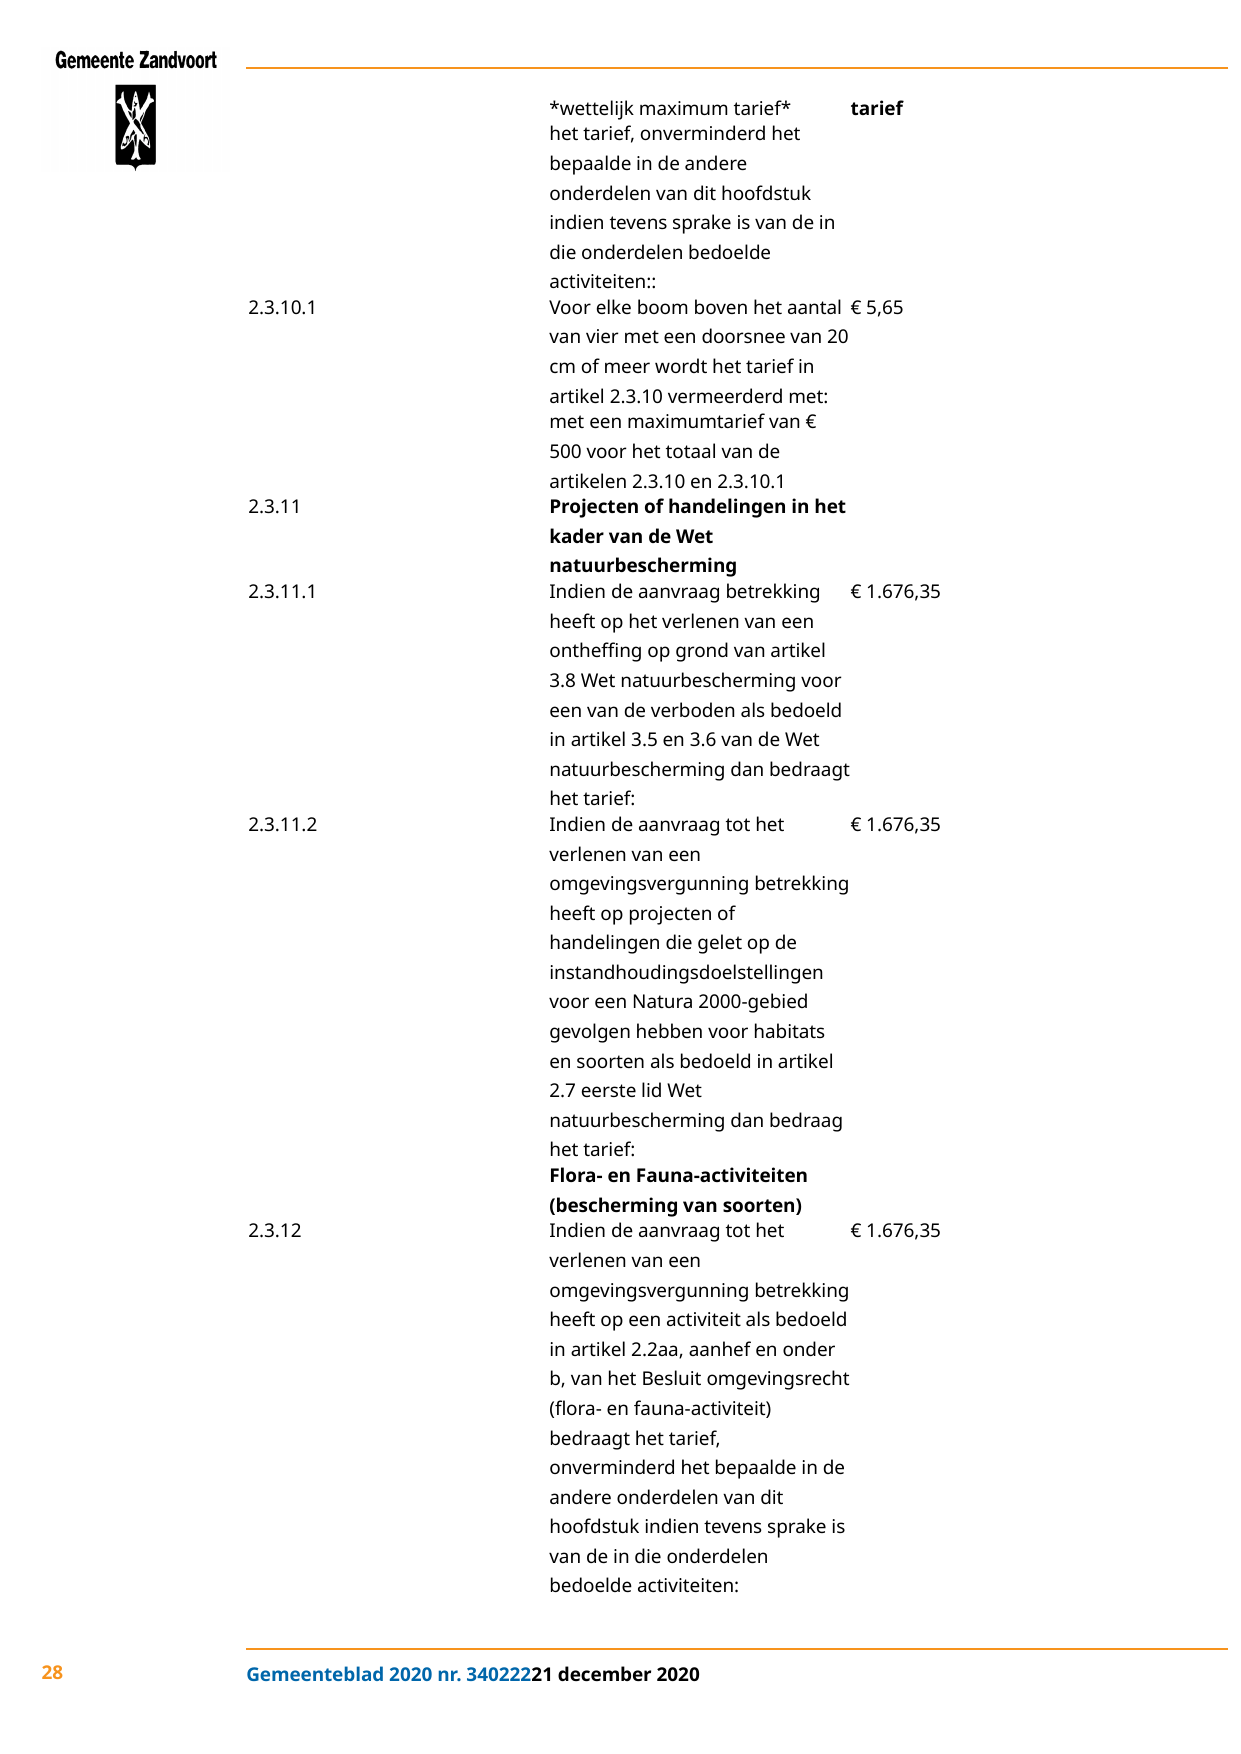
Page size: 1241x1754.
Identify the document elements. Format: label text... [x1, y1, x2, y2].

table_header tarief [850, 95, 1152, 121]
table_cell [850, 1163, 1152, 1218]
table_header [248, 95, 549, 121]
table_cell Indien de aanvraag tot het verlenen van een omgevingsvergunning betrekking heeft op projecten of handelingen die gelet op de instandhoudingsdoelstellingen voor een Natura 2000-gebied gevolgen hebben voor habitats en soorten als bedoeld in artikel 2.7 eerste lid Wet natuurbescherming dan bedraag het tarief: [549, 811, 850, 1162]
table_cell € 1.676,35 [850, 1218, 1152, 1598]
table_cell [850, 409, 1152, 493]
table_cell 2.3.11.2 [248, 811, 549, 1162]
table_cell met een maximumtarief van € 500 voor het totaal van de artikelen 2.3.10 en 2.3.10.1 [549, 409, 850, 493]
table_cell 2.3.10.1 [248, 294, 549, 409]
table_cell € 1.676,35 [850, 811, 1152, 1162]
table_cell het tarief, onverminderd het bepaalde in de andere onderdelen van dit hoofdstuk indien tevens sprake is van de in die onderdelen bedoelde activiteiten:: [549, 121, 850, 294]
table_cell 2.3.12 [248, 1218, 549, 1598]
table_cell [850, 494, 1152, 578]
table_cell [248, 121, 549, 294]
table_cell 2.3.11 [248, 494, 549, 578]
table_cell Indien de aanvraag betrekking heeft op het verlenen van een ontheffing op grond van artikel 3.8 Wet natuurbescherming voor een van de verboden als bedoeld in artikel 3.5 en 3.6 van de Wet natuurbescherming dan bedraagt het tarief: [549, 579, 850, 811]
table_cell € 1.676,35 [850, 579, 1152, 811]
table_header *wettelijk maximum tarief* [549, 95, 850, 121]
table_cell Flora- en Fauna-activiteiten (bescherming van soorten) [549, 1163, 850, 1218]
table_cell 2.3.11.1 [248, 579, 549, 811]
table_cell € 5,65 [850, 294, 1152, 409]
table_cell Voor elke boom boven het aantal van vier met een doorsnee van 20 cm of meer wordt het tarief in artikel 2.3.10 vermeerderd met: [549, 294, 850, 409]
table_cell [248, 1163, 549, 1218]
table_cell Projecten of handelingen in het kader van de Wet natuurbescherming [549, 494, 850, 578]
table_cell Indien de aanvraag tot het verlenen van een omgevingsvergunning betrekking heeft op een activiteit als bedoeld in artikel 2.2aa, aanhef en onder b, van het Besluit omgevingsrecht (flora- en fauna-activiteit) bedraagt het tarief, onverminderd het bepaalde in de andere onderdelen van dit hoofdstuk indien tevens sprake is van de in die onderdelen bedoelde activiteiten: [549, 1218, 850, 1598]
table_cell [850, 121, 1152, 294]
table_cell [248, 409, 549, 493]
picture [41, 47, 231, 172]
